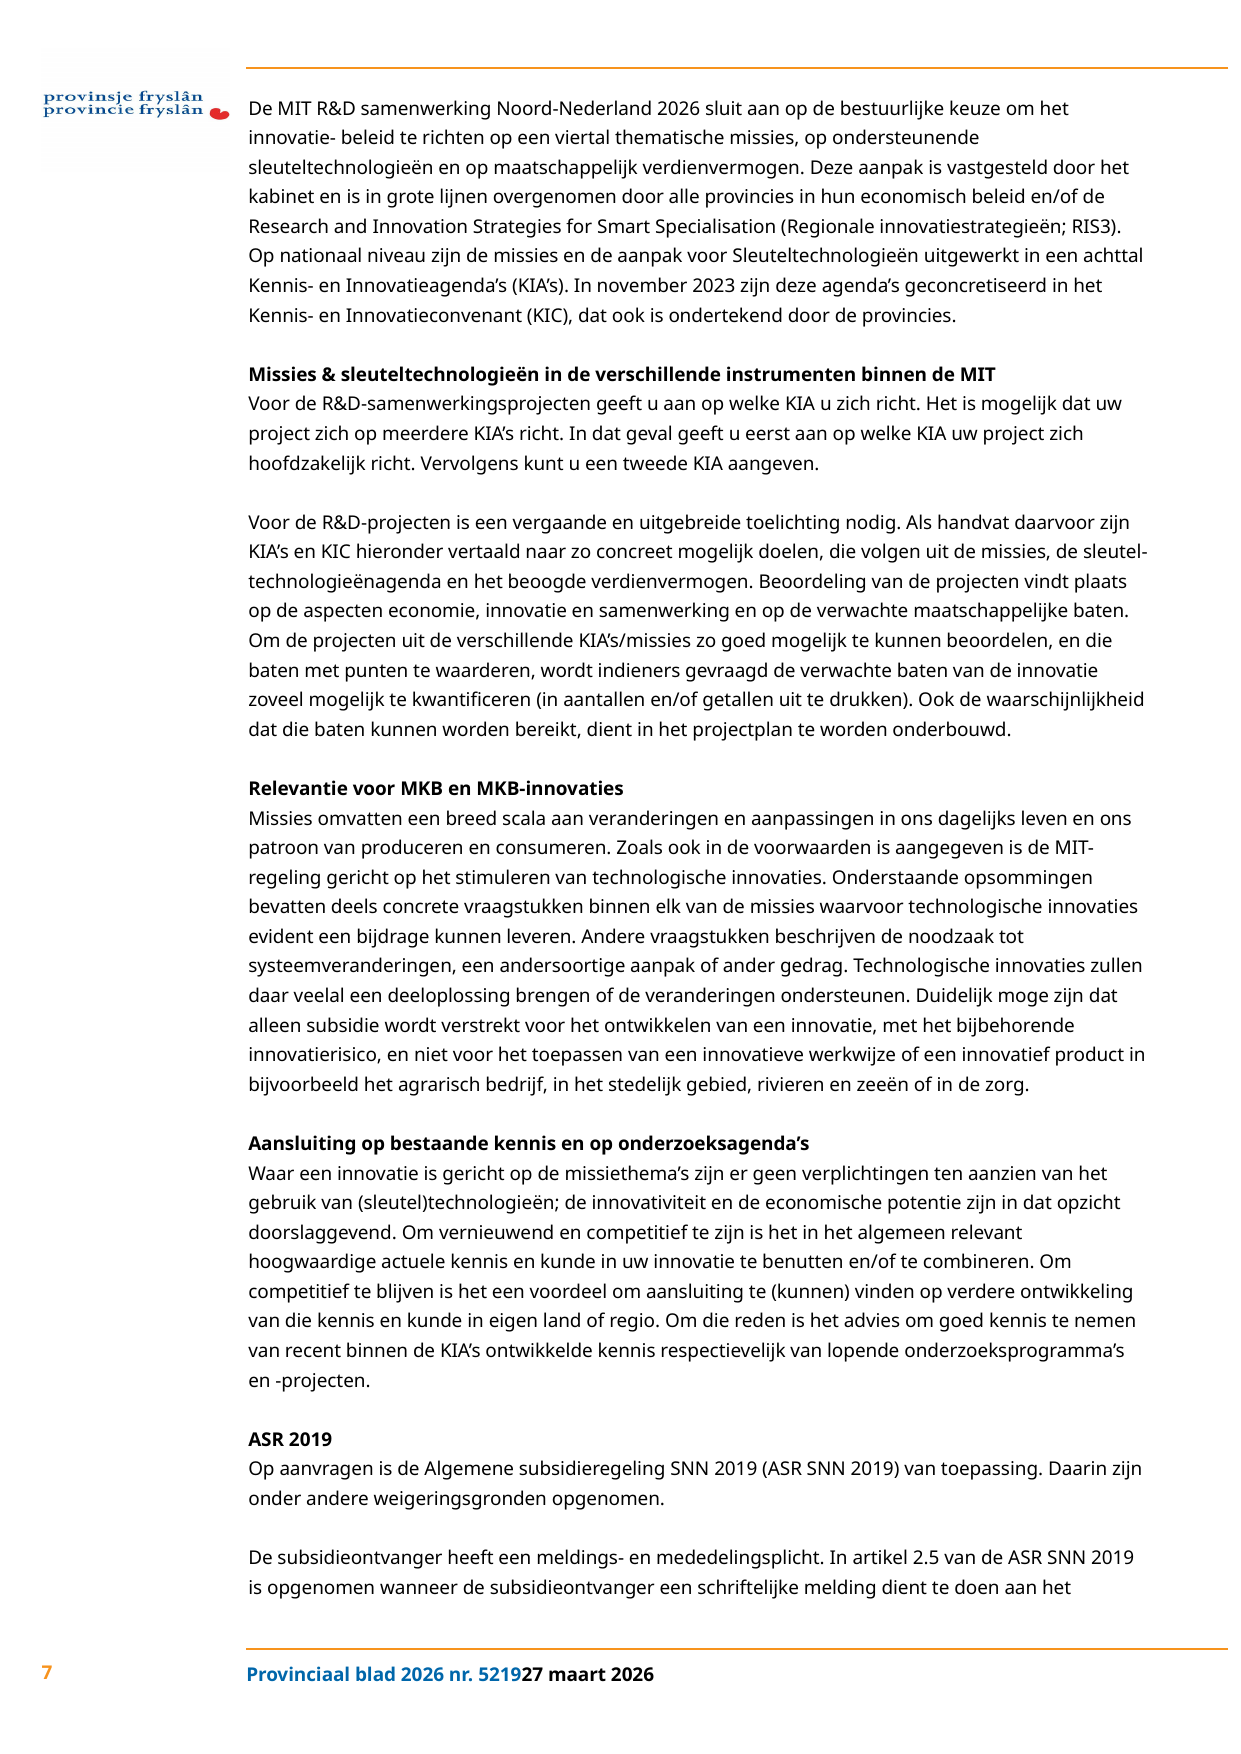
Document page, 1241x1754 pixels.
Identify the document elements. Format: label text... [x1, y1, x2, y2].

text Op aanvragen is de Algemene subsidieregeling SNN 2019 (ASR SNN 2019) van toepassing. Daarin zijn onder andere weigeringsgronden opgenomen. [248, 1456, 1152, 1511]
picture [41, 47, 231, 172]
text Voor de R&D-projecten is een vergaande en uitgebreide toelichting nodig. Als handvat daarvoor zijn KIA’s en KIC hieronder vertaald naar zo concreet mogelijk doelen, die volgen uit de missies, de sleutel-technologieënagenda en het beoogde verdienvermogen. Beoordeling van de projecten vindt plaats op de aspecten economie, innovatie en samenwerking en op de verwachte maatschappelijke baten. Om de projecten uit de verschillende KIA’s/missies zo goed mogelijk te kunnen beoordelen, en die baten met punten te waarderen, wordt indieners gevraagd de verwachte baten van de innovatie zoveel mogelijk te kwantificeren (in aantallen en/of getallen uit te drukken). Ook de waarschijnlijkheid dat die baten kunnen worden bereikt, dient in het projectplan te worden onderbouwd. [248, 509, 1152, 742]
text Relevantie voor MKB en MKB-innovaties [248, 775, 1152, 801]
text De subsidieontvanger heeft een meldings- en mededelingsplicht. In artikel 2.5 van de ASR SNN 2019 is opgenomen wanneer de subsidieontvanger een schriftelijke melding dient te doen aan het [248, 1544, 1152, 1600]
text Waar een innovatie is gericht op de missiethema’s zijn er geen verplichtingen ten aanzien van het gebruik van (sleutel)technologieën; de innovativiteit en de economische potentie zijn in dat opzicht doorslaggevend. Om vernieuwend en competitief te zijn is het in het algemeen relevant hoogwaardige actuele kennis en kunde in uw innovatie te benutten en/of te combineren. Om competitief te blijven is het een voordeel om aansluiting te (kunnen) vinden op verdere ontwikkeling van die kennis en kunde in eigen land of regio. Om die reden is het advies om goed kennis te nemen van recent binnen de KIA’s ontwikkelde kennis respectievelijk van lopende onderzoeksprogramma’s en -projecten. [248, 1160, 1152, 1393]
text Aansluiting op bestaande kennis en op onderzoeksagenda’s [248, 1130, 1152, 1156]
text ASR 2019 [248, 1426, 1152, 1452]
text De MIT R&D samenwerking Noord-Nederland 2026 sluit aan op de bestuurlijke keuze om het innovatie- beleid te richten op een viertal thematische missies, op ondersteunende sleuteltechnologieën en op maatschappelijk verdienvermogen. Deze aanpak is vastgesteld door het kabinet en is in grote lijnen overgenomen door alle provincies in hun economisch beleid en/of de Research and Innovation Strategies for Smart Specialisation (Regionale innovatiestrategieën; RIS3). Op nationaal niveau zijn de missies en de aanpak voor Sleuteltechnologieën uitgewerkt in een achttal Kennis- en Innovatieagenda’s (KIA’s). In november 2023 zijn deze agenda’s geconcretiseerd in het Kennis- en Innovatieconvenant (KIC), dat ook is ondertekend door de provincies. [248, 95, 1152, 328]
text Voor de R&D-samenwerkingsprojecten geeft u aan op welke KIA u zich richt. Het is mogelijk dat uw project zich op meerdere KIA’s richt. In dat geval geeft u eerst aan op welke KIA uw project zich hoofdzakelijk richt. Vervolgens kunt u een tweede KIA aangeven. [248, 391, 1152, 476]
text Missies & sleuteltechnologieën in de verschillende instrumenten binnen de MIT [248, 361, 1152, 387]
text Missies omvatten een breed scala aan veranderingen en aanpassingen in ons dagelijks leven en ons patroon van produceren en consumeren. Zoals ook in de voorwaarden is aangegeven is de MIT-regeling gericht op het stimuleren van technologische innovaties. Onderstaande opsommingen bevatten deels concrete vraagstukken binnen elk van de missies waarvoor technologische innovaties evident een bijdrage kunnen leveren. Andere vraagstukken beschrijven de noodzaak tot systeemveranderingen, een andersoortige aanpak of ander gedrag. Technologische innovaties zullen daar veelal een deeloplossing brengen of de veranderingen ondersteunen. Duidelijk moge zijn dat alleen subsidie wordt verstrekt voor het ontwikkelen van een innovatie, met het bijbehorende innovatierisico, en niet voor het toepassen van een innovatieve werkwijze of een innovatief product in bijvoorbeeld het agrarisch bedrijf, in het stedelijk gebied, rivieren en zeeën of in de zorg. [248, 805, 1152, 1097]
